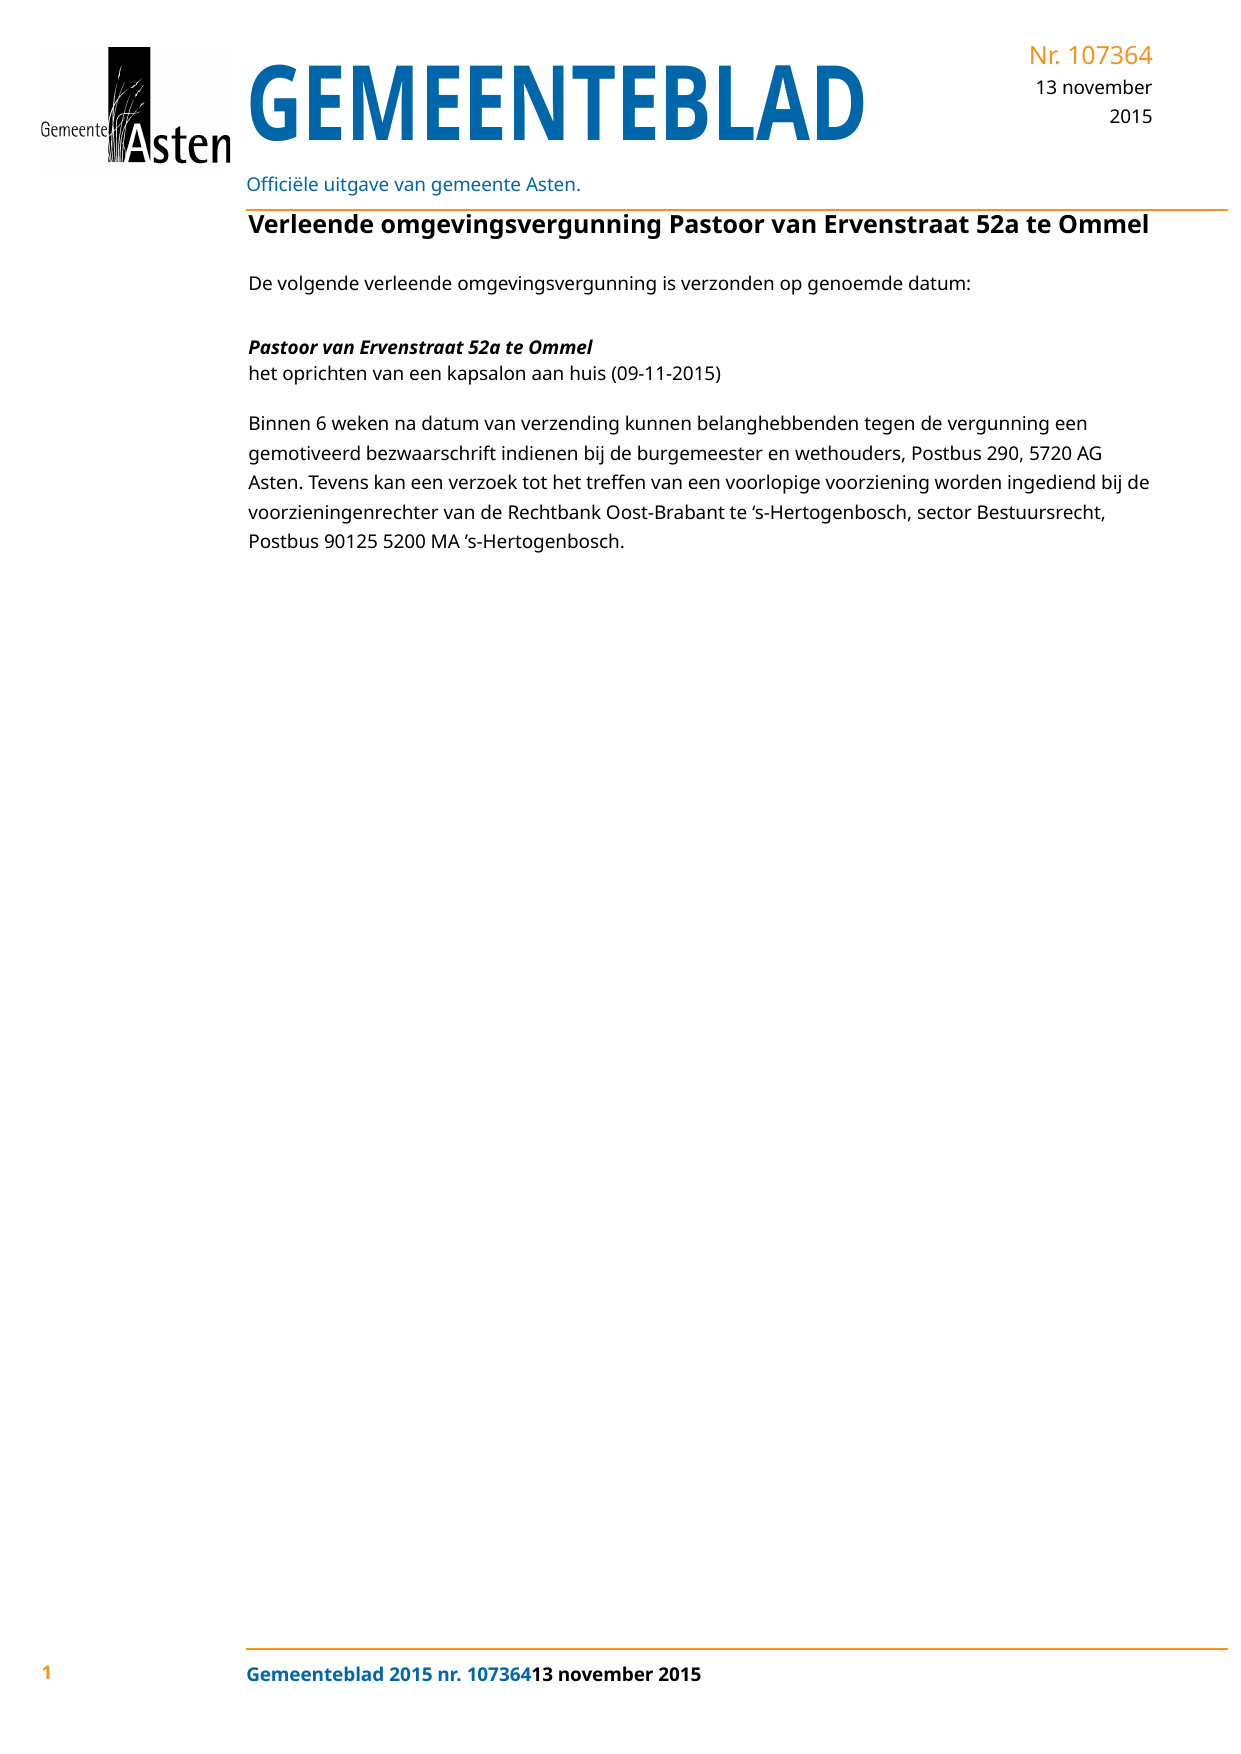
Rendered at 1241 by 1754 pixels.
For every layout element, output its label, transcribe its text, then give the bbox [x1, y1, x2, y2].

text Verleende omgevingsvergunning Pastoor van Ervenstraat 52a te Ommel [248, 211, 1152, 241]
text De volgende verleende omgevingsvergunning is verzonden op genoemde datum: [248, 270, 1152, 296]
text Binnen 6 weken na datum van verzending kunnen belanghebbenden tegen de vergunning een gemotiveerd bezwaarschrift indienen bij de burgemeester en wethouders, Postbus 290, 5720 AG Asten. Tevens kan een verzoek tot het treffen van een voorlopige voorziening worden ingediend bij de voorzieningenrechter van de Rechtbank Oost-Brabant te ‘s-Hertogenbosch, sector Bestuursrecht, Postbus 90125 5200 MA ’s-Hertogenbosch. [248, 410, 1152, 554]
picture [41, 47, 231, 172]
text Pastoor van Ervenstraat 52a te Ommel [248, 334, 1152, 360]
text het oprichten van een kapsalon aan huis (09-11-2015) [248, 360, 1152, 386]
